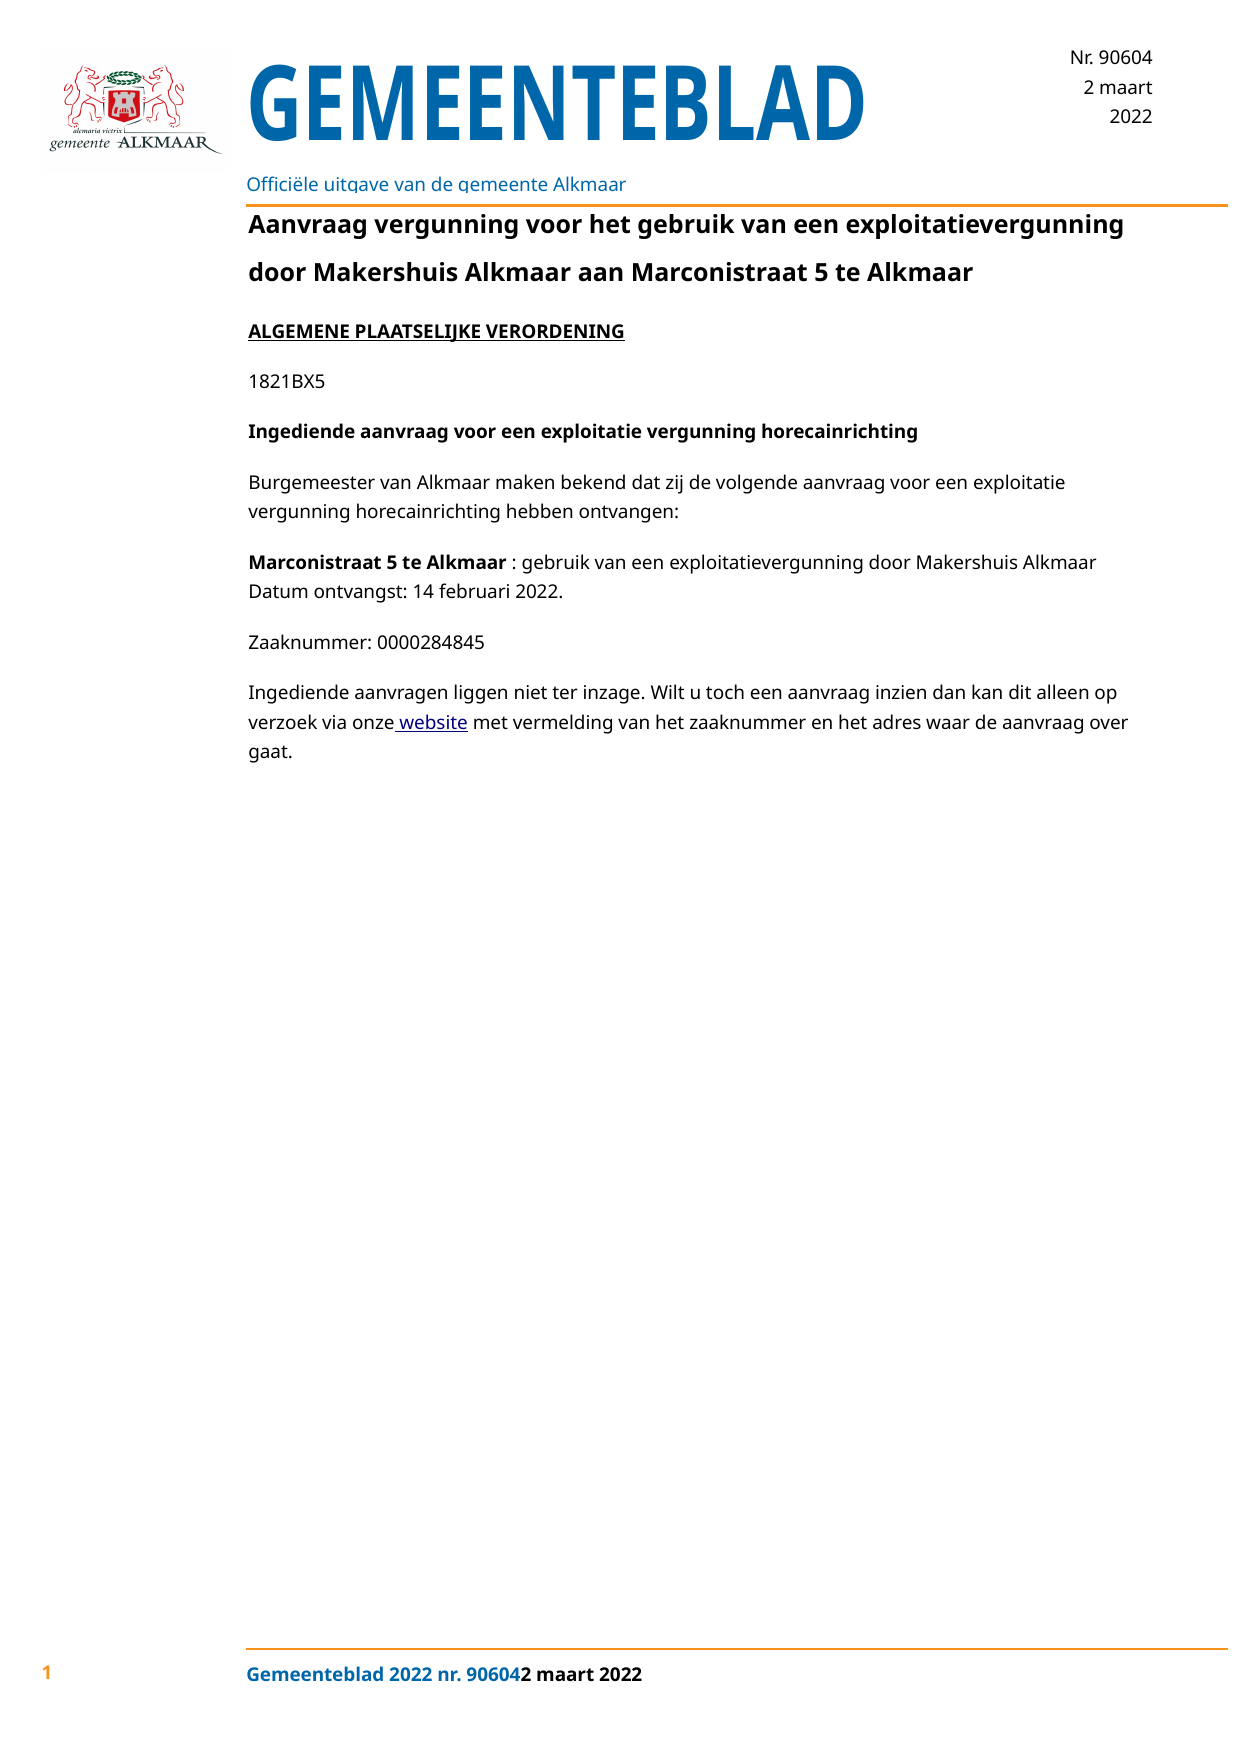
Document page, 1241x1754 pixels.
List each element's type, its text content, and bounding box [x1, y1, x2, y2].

text Aanvraag vergunning voor het gebruik van een exploitatievergunning door Makershuis Alkmaar aan Marconistraat 5 te Alkmaar [248, 207, 1152, 288]
text Ingediende aanvragen liggen niet ter inzage. Wilt u toch een aanvraag inzien dan kan dit alleen op verzoek via onze website met vermelding van het zaaknummer en het adres waar de aanvraag over gaat. [248, 679, 1152, 764]
text Marconistraat 5 te Alkmaar : gebruik van een exploitatievergunning door Makershuis Alkmaar Datum ontvangst: 14 februari 2022. [248, 549, 1152, 604]
text Burgemeester van Alkmaar maken bekend dat zij de volgende aanvraag voor een exploitatie vergunning horecainrichting hebben ontvangen: [248, 469, 1152, 524]
text Ingediende aanvraag voor een exploitatie vergunning horecainrichting [248, 419, 1152, 444]
text Zaaknummer: 0000284845 [248, 629, 1152, 655]
text ALGEMENE PLAATSELIJKE VERORDENING [248, 318, 1152, 344]
text 1821BX5 [248, 368, 1152, 394]
picture [41, 47, 231, 172]
